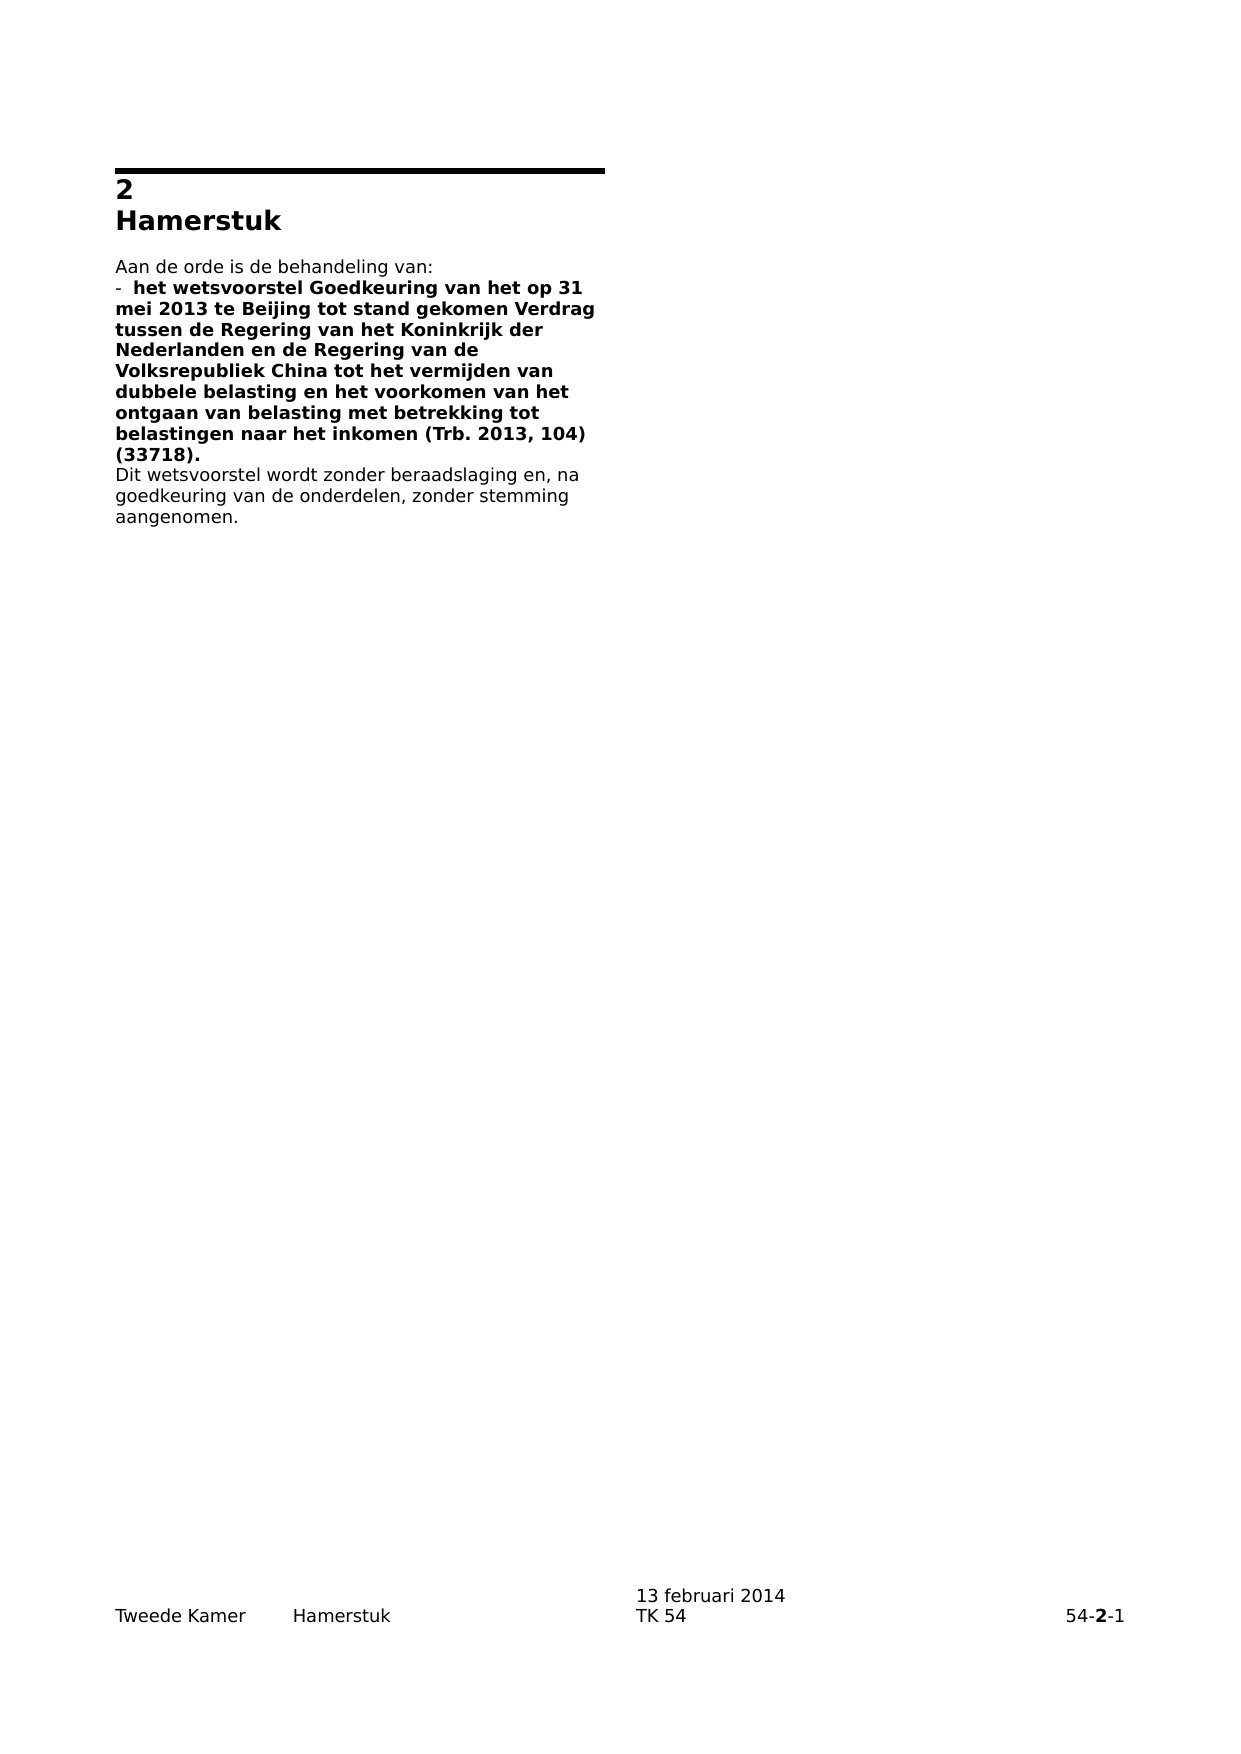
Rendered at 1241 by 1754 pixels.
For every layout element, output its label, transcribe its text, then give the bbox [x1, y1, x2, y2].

title 2 Hamerstuk [115, 174, 605, 237]
text Aan de orde is de behandeling van: [115, 257, 605, 278]
list het wetsvoorstel Goedkeuring van het op 31 mei 2013 te Beijing tot stand gekomen Verdrag tussen de Regering van het Koninkrijk der Nederlanden en de Regering van de Volksrepubliek China tot het vermijden van dubbele belasting en het voorkomen van het ontgaan van belasting met betrekking tot belastingen naar het inkomen (Trb. 2013, 104) (33718). [115, 278, 605, 465]
text Dit wetsvoorstel wordt zonder beraadslaging en, na goedkeuring van de onderdelen, zonder stemming aangenomen. [115, 465, 605, 528]
